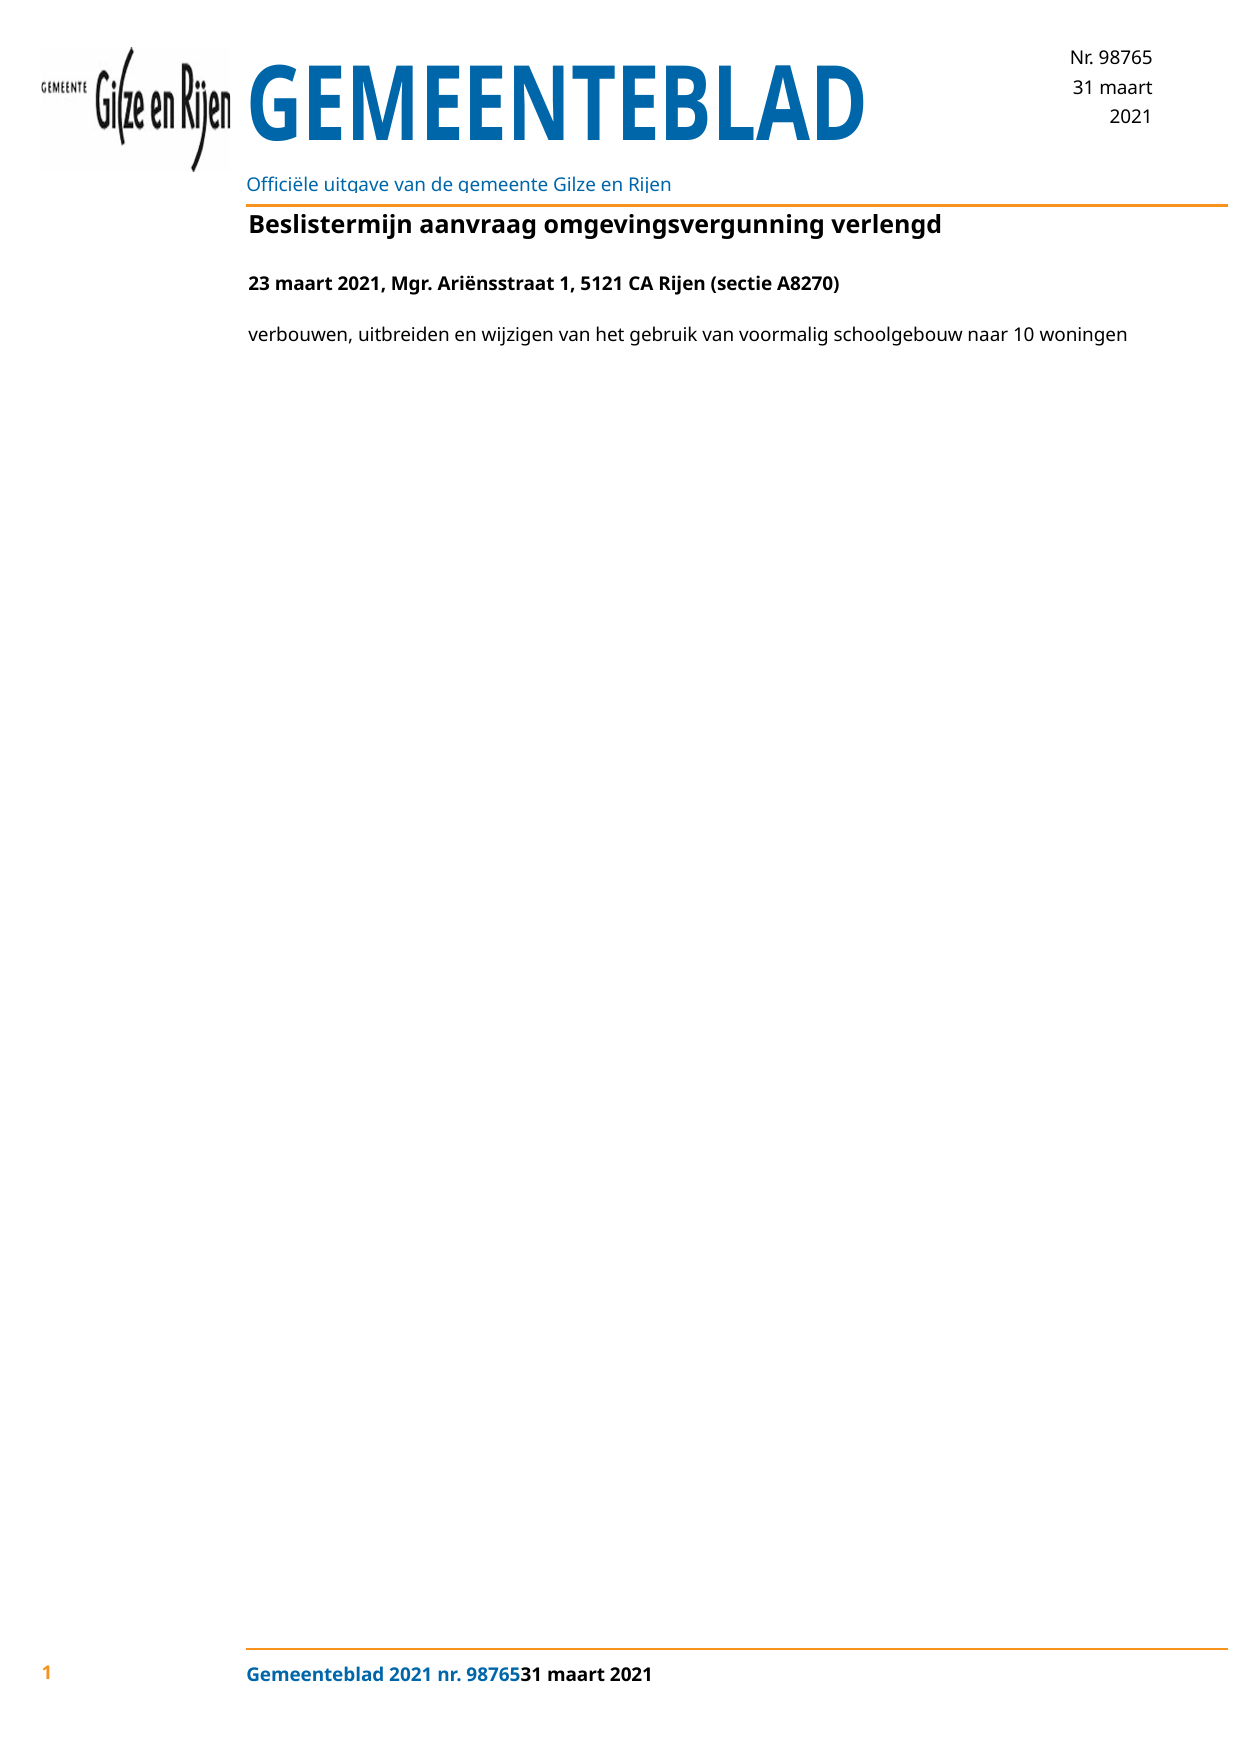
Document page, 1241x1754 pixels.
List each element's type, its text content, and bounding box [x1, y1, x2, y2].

picture [41, 47, 231, 172]
text 23 maart 2021, Mgr. Ariënsstraat 1, 5121 CA Rijen (sectie A8270) [248, 270, 1152, 296]
text verbouwen, uitbreiden en wijzigen van het gebruik van voormalig schoolgebouw naar 10 woningen [248, 321, 1152, 346]
text Beslistermijn aanvraag omgevingsvergunning verlengd [248, 207, 1152, 241]
